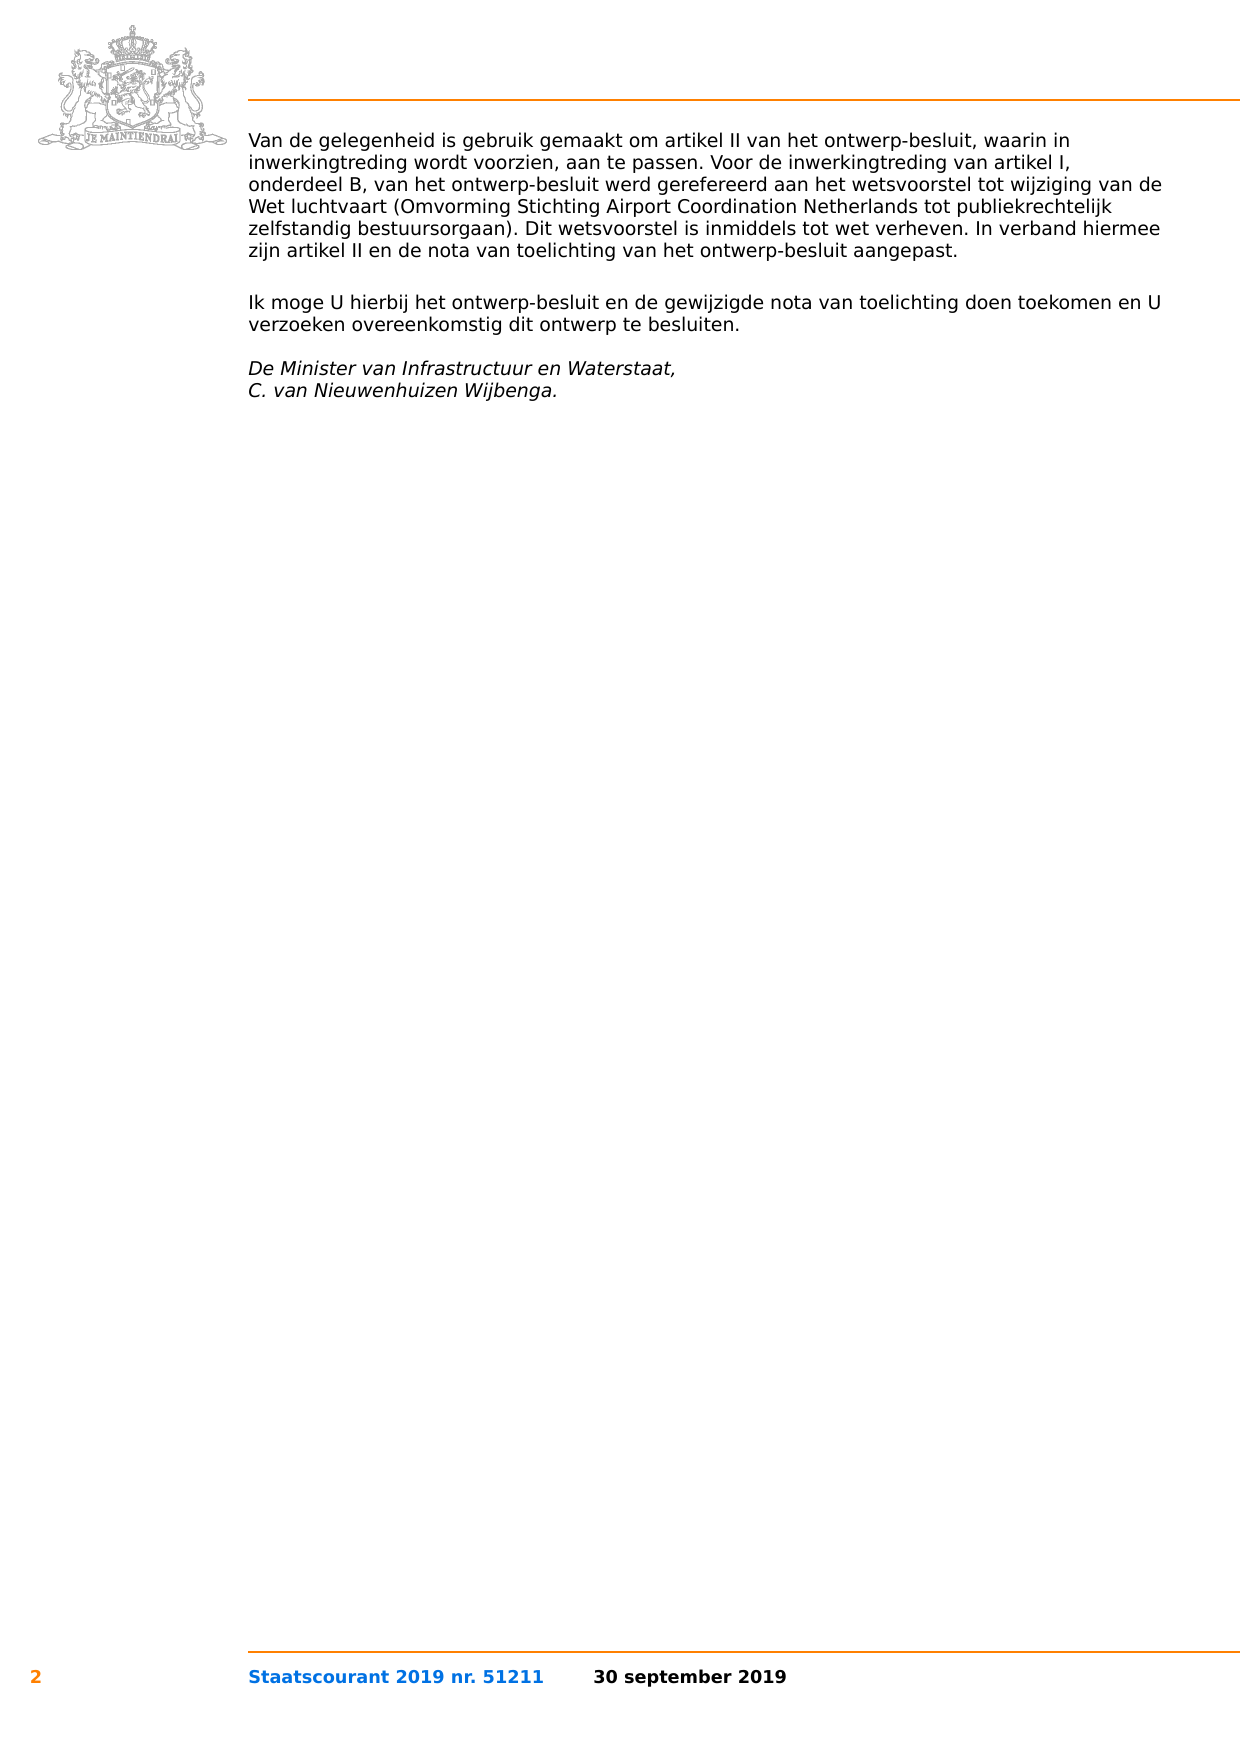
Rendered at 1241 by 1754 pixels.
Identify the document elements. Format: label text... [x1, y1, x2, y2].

text Van de gelegenheid is gebruik gemaakt om artikel II van het ontwerp-besluit, waarin in inwerkingtreding wordt voorzien, aan te passen. Voor de inwerkingtreding van artikel I, onderdeel B, van het ontwerp-besluit werd gerefereerd aan het wetsvoorstel tot wijziging van de Wet luchtvaart (Omvorming Stichting Airport Coordination Netherlands tot publiekrechtelijk zelfstandig bestuursorgaan). Dit wetsvoorstel is inmiddels tot wet verheven. In verband hiermee zijn artikel II en de nota van toelichting van het ontwerp-besluit aangepast. [248, 130, 1163, 262]
text Ik moge U hierbij het ontwerp-besluit en de gewijzigde nota van toelichting doen toekomen en U verzoeken overeenkomstig dit ontwerp te besluiten. [248, 292, 1163, 336]
text De Minister van Infrastructuur en Waterstaat, C. van Nieuwenhuizen Wijbenga. [248, 358, 1163, 402]
picture [38, 25, 227, 150]
